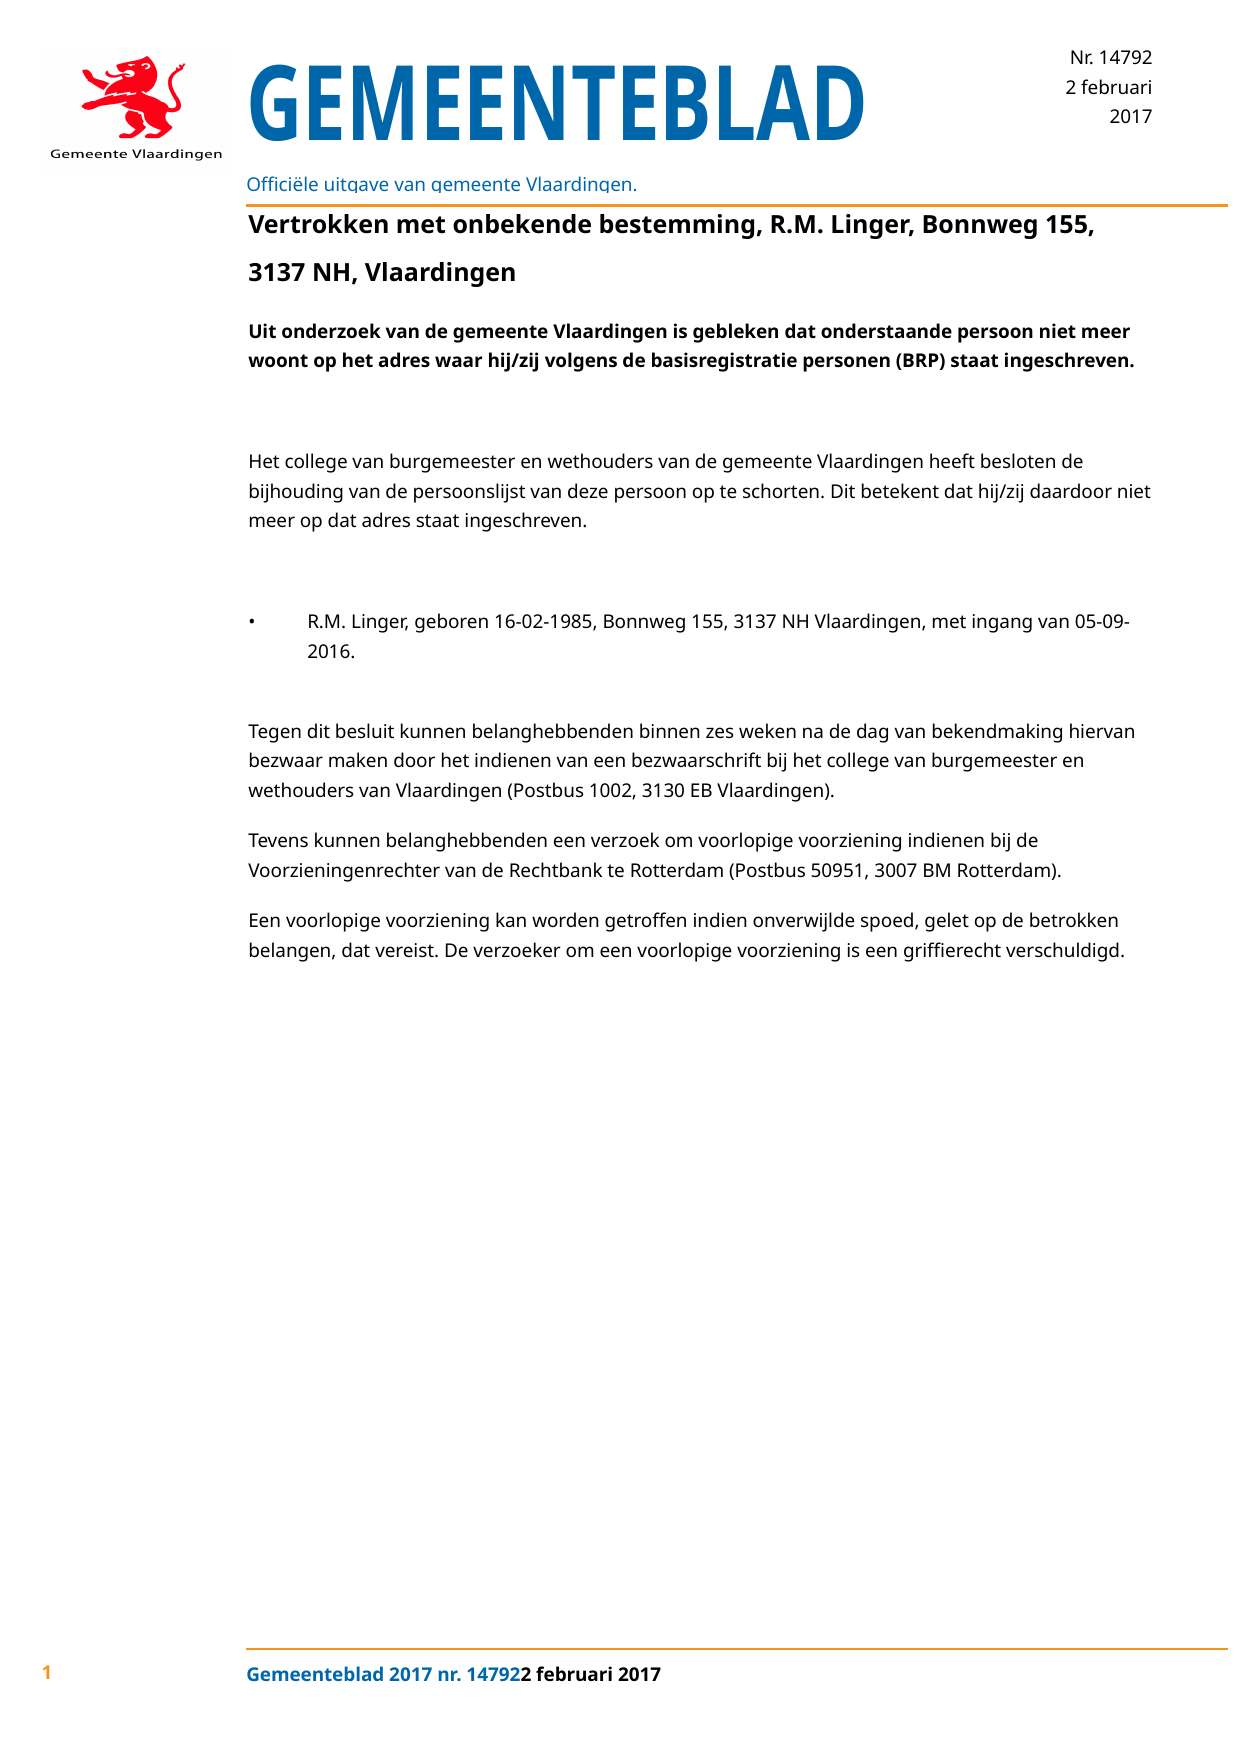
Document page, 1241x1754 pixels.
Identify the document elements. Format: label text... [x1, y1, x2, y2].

picture [41, 47, 231, 172]
text Tevens kunnen belanghebbenden een verzoek om voorlopige voorziening indienen bij de Voorzieningenrechter van de Rechtbank te Rotterdam (Postbus 50951, 3007 BM Rotterdam). [248, 827, 1152, 883]
text Het college van burgemeester en wethouders van de gemeente Vlaardingen heeft besloten de bijhouding van de persoonslijst van deze persoon op te schorten. Dit betekent dat hij/zij daardoor niet meer op dat adres staat ingeschreven. [248, 448, 1152, 533]
list R.M. Linger, geboren 16-02-1985, Bonnweg 155, 3137 NH Vlaardingen, met ingang van 05-09-2016. [248, 608, 1152, 664]
text Een voorlopige voorziening kan worden getroffen indien onverwijlde spoed, gelet op de betrokken belangen, dat vereist. De verzoeker om een voorlopige voorziening is een griffierecht verschuldigd. [248, 907, 1152, 963]
text Tegen dit besluit kunnen belanghebbenden binnen zes weken na de dag van bekendmaking hiervan bezwaar maken door het indienen van een bezwaarschrift bij het college van burgemeester en wethouders van Vlaardingen (Postbus 1002, 3130 EB Vlaardingen). [248, 718, 1152, 803]
text Vertrokken met onbekende bestemming, R.M. Linger, Bonnweg 155, 3137 NH, Vlaardingen [248, 207, 1152, 288]
text Uit onderzoek van de gemeente Vlaardingen is gebleken dat onderstaande persoon niet meer woont op het adres waar hij/zij volgens de basisregistratie personen (BRP) staat ingeschreven. [248, 318, 1152, 373]
